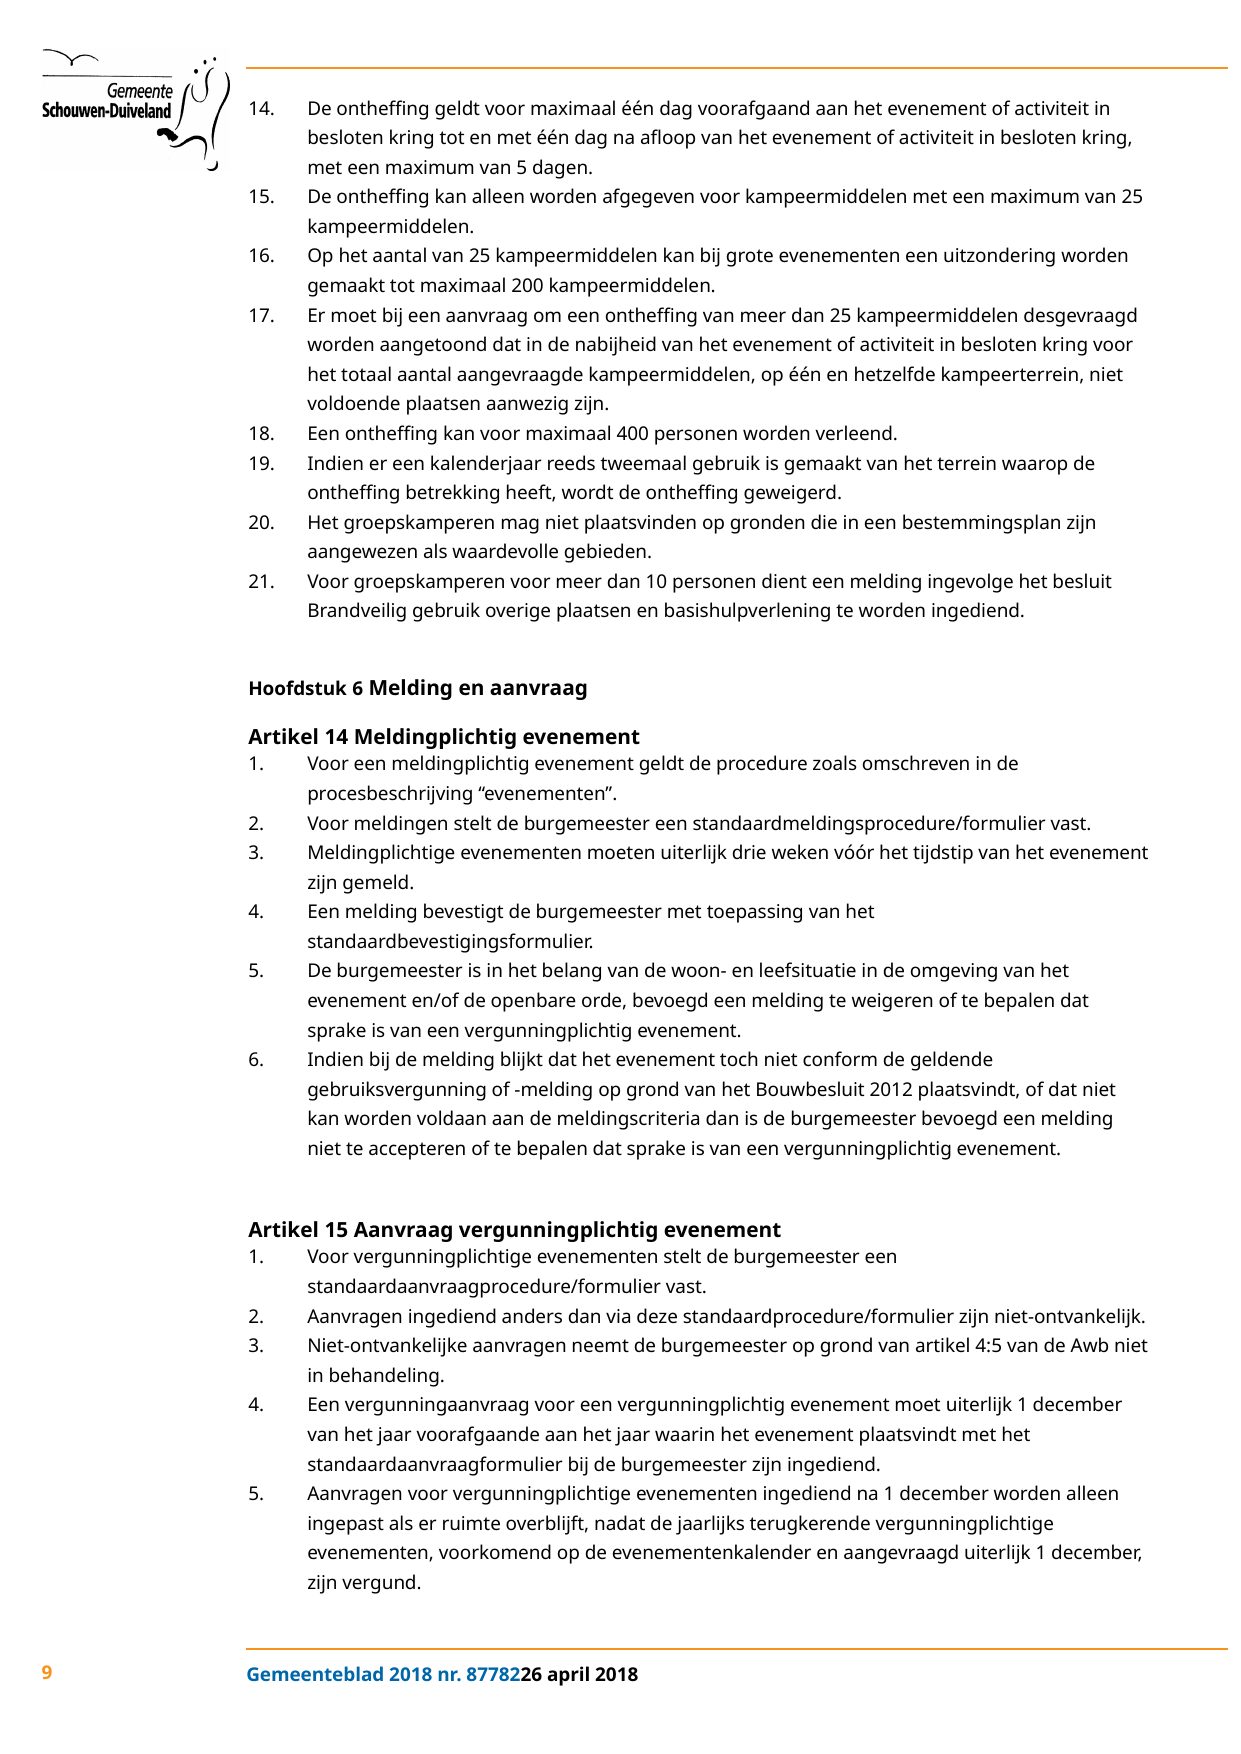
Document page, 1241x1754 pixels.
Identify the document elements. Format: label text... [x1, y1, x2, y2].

list Aanvragen voor vergunningplichtige evenementen ingediend na 1 december worden alleen ingepast als er ruimte overblijft, nadat de jaarlijks terugkerende vergunningplichtige evenementen, voorkomend op de evenementenkalender en aangevraagd uiterlijk 1 december, zijn vergund. [248, 1480, 1152, 1595]
list Voor groepskamperen voor meer dan 10 personen dient een melding ingevolge het besluit Brandveilig gebruik overige plaatsen en basishulpverlening te worden ingediend. [248, 568, 1152, 623]
list Voor een meldingplichtig evenement geldt de procedure zoals omschreven in de procesbeschrijving “evenementen”. [248, 751, 1152, 806]
text Hoofdstuk 6 Melding en aanvraag [248, 673, 1152, 701]
text Artikel 14 Meldingplichtig evenement [248, 722, 1152, 751]
list Meldingplichtige evenementen moeten uiterlijk drie weken vóór het tijdstip van het evenement zijn gemeld. [248, 839, 1152, 895]
list Niet-ontvankelijke aanvragen neemt de burgemeester op grond van artikel 4:5 van de Awb niet in behandeling. [248, 1332, 1152, 1388]
list Een melding bevestigt de burgemeester met toepassing van het standaardbevestigingsformulier. [248, 898, 1152, 954]
list Er moet bij een aanvraag om een ontheffing van meer dan 25 kampeermiddelen desgevraagd worden aangetoond dat in de nabijheid van het evenement of activiteit in besloten kring voor het totaal aantal aangevraagde kampeermiddelen, op één en hetzelfde kampeerterrein, niet voldoende plaatsen aanwezig zijn. [248, 302, 1152, 416]
list Voor vergunningplichtige evenementen stelt de burgemeester een standaardaanvraagprocedure/formulier vast. [248, 1244, 1152, 1299]
list Indien er een kalenderjaar reeds tweemaal gebruik is gemaakt van het terrein waarop de ontheffing betrekking heeft, wordt de ontheffing geweigerd. [248, 450, 1152, 505]
list Op het aantal van 25 kampeermiddelen kan bij grote evenementen een uitzondering worden gemaakt tot maximaal 200 kampeermiddelen. [248, 243, 1152, 298]
list Het groepskamperen mag niet plaatsvinden op gronden die in een bestemmingsplan zijn aangewezen als waardevolle gebieden. [248, 509, 1152, 564]
list Een vergunningaanvraag voor een vergunningplichtig evenement moet uiterlijk 1 december van het jaar voorafgaande aan het jaar waarin het evenement plaatsvindt met het standaardaanvraagformulier bij de burgemeester zijn ingediend. [248, 1392, 1152, 1476]
list De ontheffing kan alleen worden afgegeven voor kampeermiddelen met een maximum van 25 kampeermiddelen. [248, 183, 1152, 239]
list De burgemeester is in het belang van de woon- en leefsituatie in de omgeving van het evenement en/of de openbare orde, bevoegd een melding te weigeren of te bepalen dat sprake is van een vergunningplichtig evenement. [248, 958, 1152, 1043]
list Een ontheffing kan voor maximaal 400 personen worden verleend. [248, 420, 1152, 446]
picture [41, 47, 231, 172]
list Indien bij de melding blijkt dat het evenement toch niet conform de geldende gebruiksvergunning of -melding op grond van het Bouwbesluit 2012 plaatsvindt, of dat niet kan worden voldaan aan de meldingscriteria dan is de burgemeester bevoegd een melding niet te accepteren of te bepalen dat sprake is van een vergunningplichtig evenement. [248, 1046, 1152, 1161]
list Aanvragen ingediend anders dan via deze standaardprocedure/formulier zijn niet-ontvankelijk. [248, 1303, 1152, 1328]
text Artikel 15 Aanvraag vergunningplichtig evenement [248, 1215, 1152, 1244]
list Voor meldingen stelt de burgemeester een standaardmeldingsprocedure/formulier vast. [248, 810, 1152, 836]
list De ontheffing geldt voor maximaal één dag voorafgaand aan het evenement of activiteit in besloten kring tot en met één dag na afloop van het evenement of activiteit in besloten kring, met een maximum van 5 dagen. [248, 95, 1152, 180]
